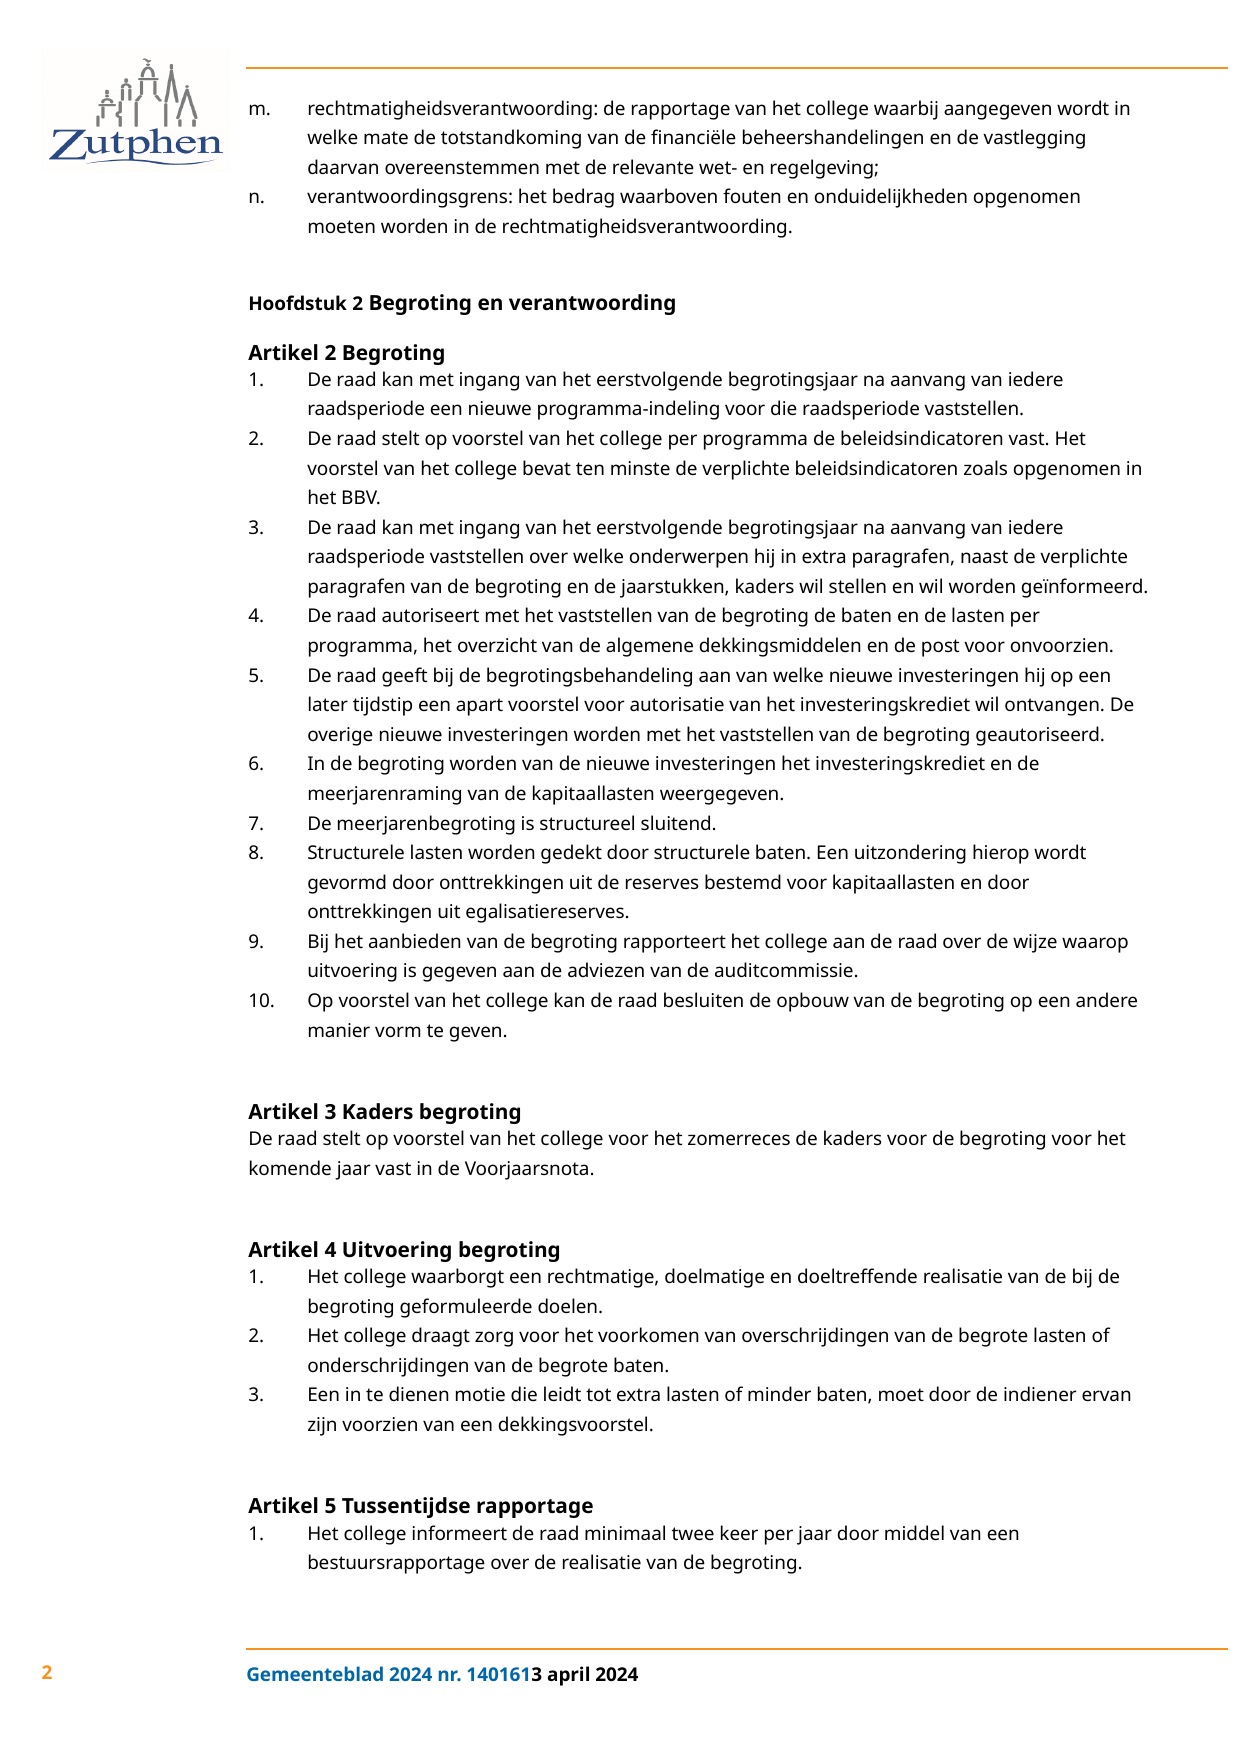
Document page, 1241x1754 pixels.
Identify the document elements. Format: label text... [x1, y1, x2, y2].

text De raad stelt op voorstel van het college voor het zomerreces de kaders voor de begroting voor het komende jaar vast in de Voorjaarsnota. [248, 1125, 1152, 1181]
text Artikel 2 Begroting [248, 338, 1152, 366]
list Het college informeert de raad minimaal twee keer per jaar door middel van een bestuursrapportage over de realisatie van de begroting. [248, 1520, 1152, 1575]
picture [41, 47, 231, 172]
list Op voorstel van het college kan de raad besluiten de opbouw van de begroting op een andere manier vorm te geven. [248, 987, 1152, 1043]
list Het college draagt zorg voor het voorkomen van overschrijdingen van de begrote lasten of onderschrijdingen van de begrote baten. [248, 1322, 1152, 1378]
list Het college waarborgt een rechtmatige, doelmatige en doeltreffende realisatie van de bij de begroting geformuleerde doelen. [248, 1263, 1152, 1319]
list De raad autoriseert met het vaststellen van de begroting de baten en de lasten per programma, het overzicht van de algemene dekkingsmiddelen en de post voor onvoorzien. [248, 603, 1152, 658]
list verantwoordingsgrens: het bedrag waarboven fouten en onduidelijkheden opgenomen moeten worden in de rechtmatigheidsverantwoording. [248, 183, 1152, 239]
list De raad kan met ingang van het eerstvolgende begrotingsjaar na aanvang van iedere raadsperiode vaststellen over welke onderwerpen hij in extra paragrafen, naast de verplichte paragrafen van de begroting en de jaarstukken, kaders wil stellen en wil worden geïnformeerd. [248, 514, 1152, 599]
list In de begroting worden van de nieuwe investeringen het investeringskrediet en de meerjarenraming van de kapitaallasten weergegeven. [248, 751, 1152, 806]
text Artikel 3 Kaders begroting [248, 1097, 1152, 1125]
list De raad geeft bij de begrotingsbehandeling aan van welke nieuwe investeringen hij op een later tijdstip een apart voorstel voor autorisatie van het investeringskrediet wil ontvangen. De overige nieuwe investeringen worden met het vaststellen van de begroting geautoriseerd. [248, 662, 1152, 747]
list Structurele lasten worden gedekt door structurele baten. Een uitzondering hierop wordt gevormd door onttrekkingen uit de reserves bestemd voor kapitaallasten en door onttrekkingen uit egalisatiereserves. [248, 839, 1152, 924]
text Artikel 5 Tussentijdse rapportage [248, 1491, 1152, 1520]
text Hoofdstuk 2 Begroting en verantwoording [248, 288, 1152, 317]
list Bij het aanbieden van de begroting rapporteert het college aan de raad over de wijze waarop uitvoering is gegeven aan de adviezen van de auditcommissie. [248, 928, 1152, 983]
list rechtmatigheidsverantwoording: de rapportage van het college waarbij aangegeven wordt in welke mate de totstandkoming van de financiële beheershandelingen en de vastlegging daarvan overeenstemmen met de relevante wet- en regelgeving; [248, 95, 1152, 180]
list De meerjarenbegroting is structureel sluitend. [248, 810, 1152, 836]
list De raad kan met ingang van het eerstvolgende begrotingsjaar na aanvang van iedere raadsperiode een nieuwe programma-indeling voor die raadsperiode vaststellen. [248, 366, 1152, 421]
list De raad stelt op voorstel van het college per programma de beleidsindicatoren vast. Het voorstel van het college bevat ten minste de verplichte beleidsindicatoren zoals opgenomen in het BBV. [248, 425, 1152, 510]
text Artikel 4 Uitvoering begroting [248, 1235, 1152, 1263]
list Een in te dienen motie die leidt tot extra lasten of minder baten, moet door de indiener ervan zijn voorzien van een dekkingsvoorstel. [248, 1382, 1152, 1437]
